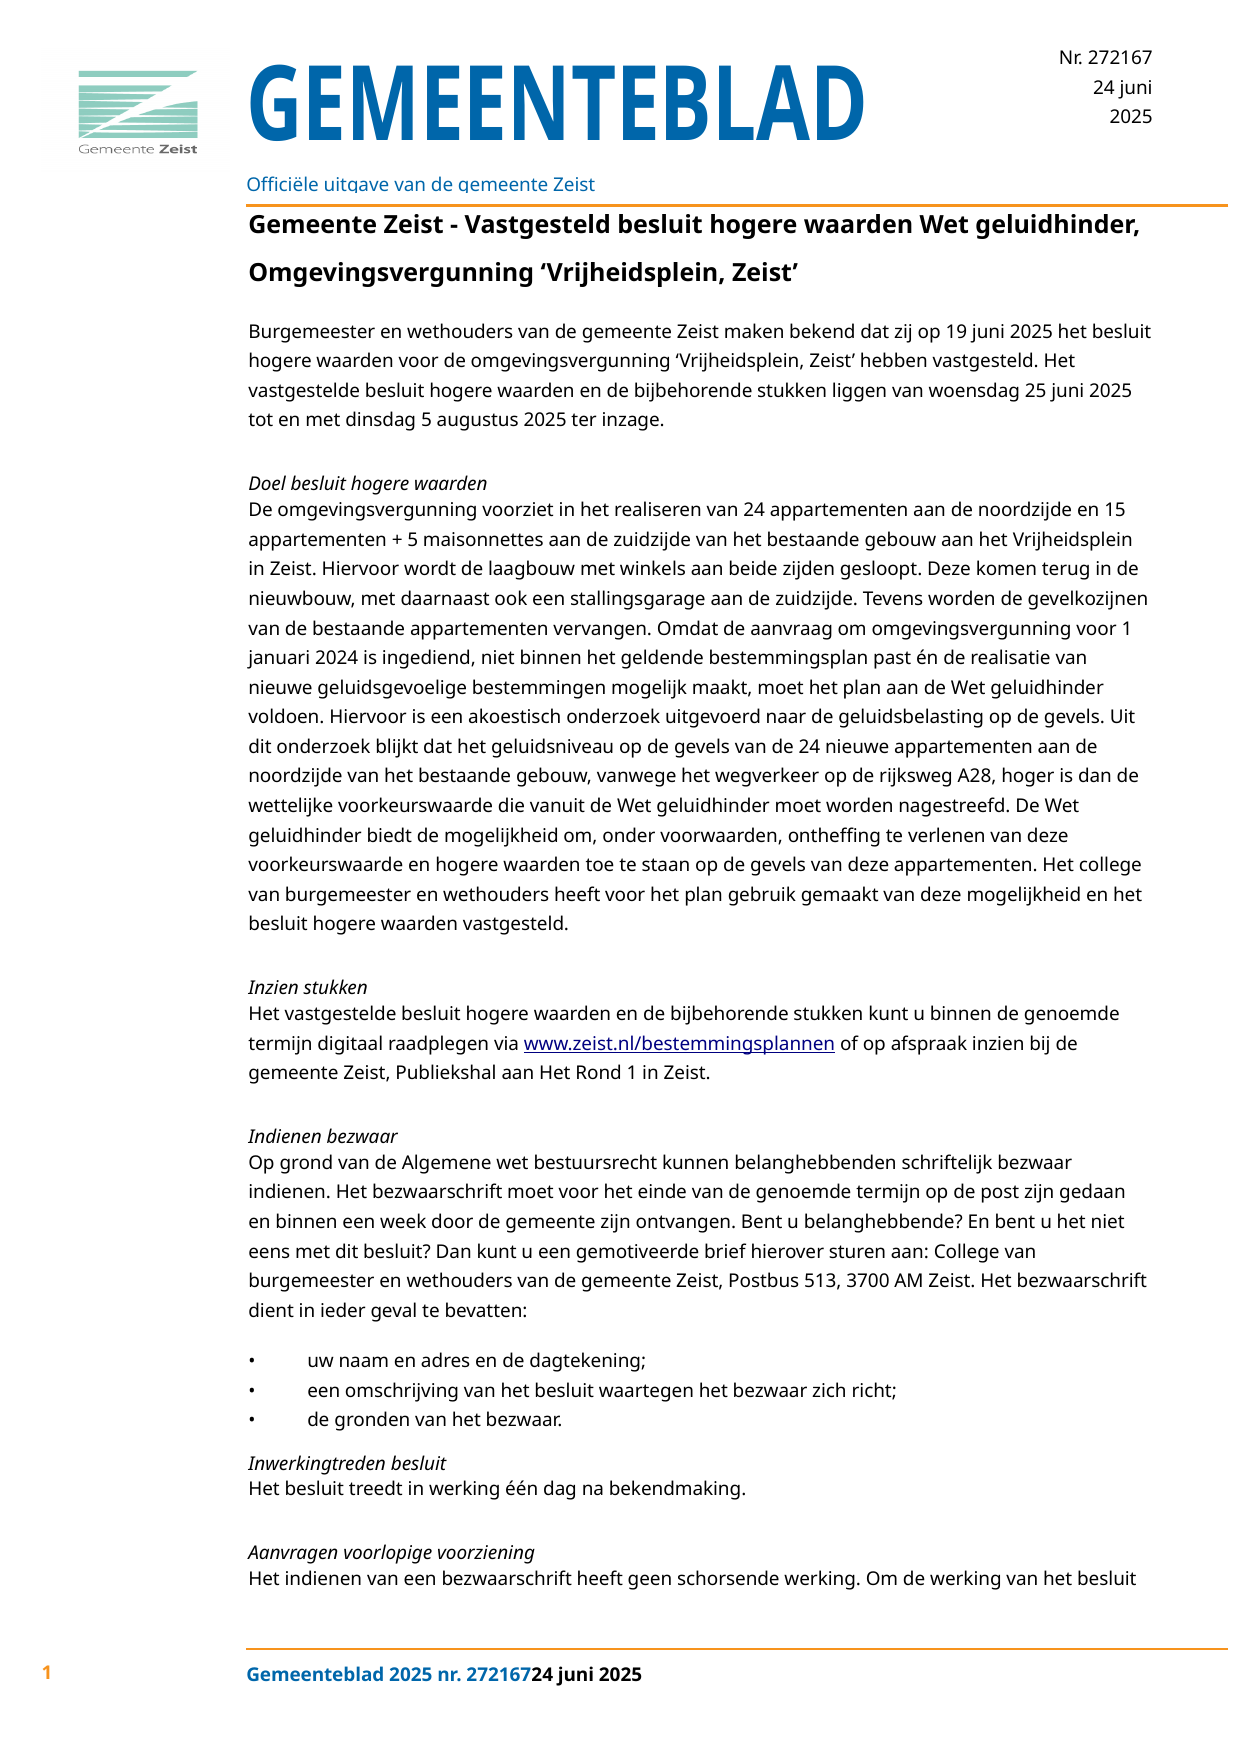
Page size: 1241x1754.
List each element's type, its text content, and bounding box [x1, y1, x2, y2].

text Het besluit treedt in werking één dag na bekendmaking. [248, 1475, 1152, 1501]
text Doel besluit hogere waarden [248, 471, 1152, 496]
text Inzien stukken [248, 974, 1152, 1000]
text Het indienen van een bezwaarschrift heeft geen schorsende werking. Om de werking van het besluit [248, 1565, 1152, 1591]
text De omgevingsvergunning voorziet in het realiseren van 24 appartementen aan de noordzijde en 15 appartementen + 5 maisonnettes aan de zuidzijde van het bestaande gebouw aan het Vrijheidsplein in Zeist. Hiervoor wordt de laagbouw met winkels aan beide zijden gesloopt. Deze komen terug in de nieuwbouw, met daarnaast ook een stallingsgarage aan de zuidzijde. Tevens worden de gevelkozijnen van de bestaande appartementen vervangen. Omdat de aanvraag om omgevingsvergunning voor 1 januari 2024 is ingediend, niet binnen het geldende bestemmingsplan past én de realisatie van nieuwe geluidsgevoelige bestemmingen mogelijk maakt, moet het plan aan de Wet geluidhinder voldoen. Hiervoor is een akoestisch onderzoek uitgevoerd naar de geluidsbelasting op de gevels. Uit dit onderzoek blijkt dat het geluidsniveau op de gevels van de 24 nieuwe appartementen aan de noordzijde van het bestaande gebouw, vanwege het wegverkeer op de rijksweg A28, hoger is dan de wettelijke voorkeurswaarde die vanuit de Wet geluidhinder moet worden nagestreefd. De Wet geluidhinder biedt de mogelijkheid om, onder voorwaarden, ontheffing te verlenen van deze voorkeurswaarde en hogere waarden toe te staan op de gevels van deze appartementen. Het college van burgemeester en wethouders heeft voor het plan gebruik gemaakt van deze mogelijkheid en het besluit hogere waarden vastgesteld. [248, 496, 1152, 936]
text Het vastgestelde besluit hogere waarden en de bijbehorende stukken kunt u binnen de genoemde termijn digitaal raadplegen via www.zeist.nl/bestemmingsplannen of op afspraak inzien bij de gemeente Zeist, Publiekshal aan Het Rond 1 in Zeist. [248, 1000, 1152, 1085]
text Burgemeester en wethouders van de gemeente Zeist maken bekend dat zij op 19 juni 2025 het besluit hogere waarden voor de omgevingsvergunning ‘Vrijheidsplein, Zeist’ hebben vastgesteld. Het vastgestelde besluit hogere waarden en de bijbehorende stukken liggen van woensdag 25 juni 2025 tot en met dinsdag 5 augustus 2025 ter inzage. [248, 318, 1152, 432]
text Indienen bezwaar [248, 1123, 1152, 1149]
list een omschrijving van het besluit waartegen het bezwaar zich richt; [248, 1377, 1152, 1403]
text Inwerkingtreden besluit [248, 1450, 1152, 1475]
text Aanvragen voorlopige voorziening [248, 1539, 1152, 1565]
picture [41, 47, 231, 172]
list uw naam en adres en de dagtekening; [248, 1347, 1152, 1373]
text Gemeente Zeist - Vastgesteld besluit hogere waarden Wet geluidhinder, Omgevingsvergunning ‘Vrijheidsplein, Zeist’ [248, 207, 1152, 288]
text Op grond van de Algemene wet bestuursrecht kunnen belanghebbenden schriftelijk bezwaar indienen. Het bezwaarschrift moet voor het einde van de genoemde termijn op de post zijn gedaan en binnen een week door de gemeente zijn ontvangen. Bent u belanghebbende? En bent u het niet eens met dit besluit? Dan kunt u een gemotiveerde brief hierover sturen aan: College van burgemeester en wethouders van de gemeente Zeist, Postbus 513, 3700 AM Zeist. Het bezwaarschrift dient in ieder geval te bevatten: [248, 1149, 1152, 1323]
list de gronden van het bezwaar. [248, 1407, 1152, 1432]
